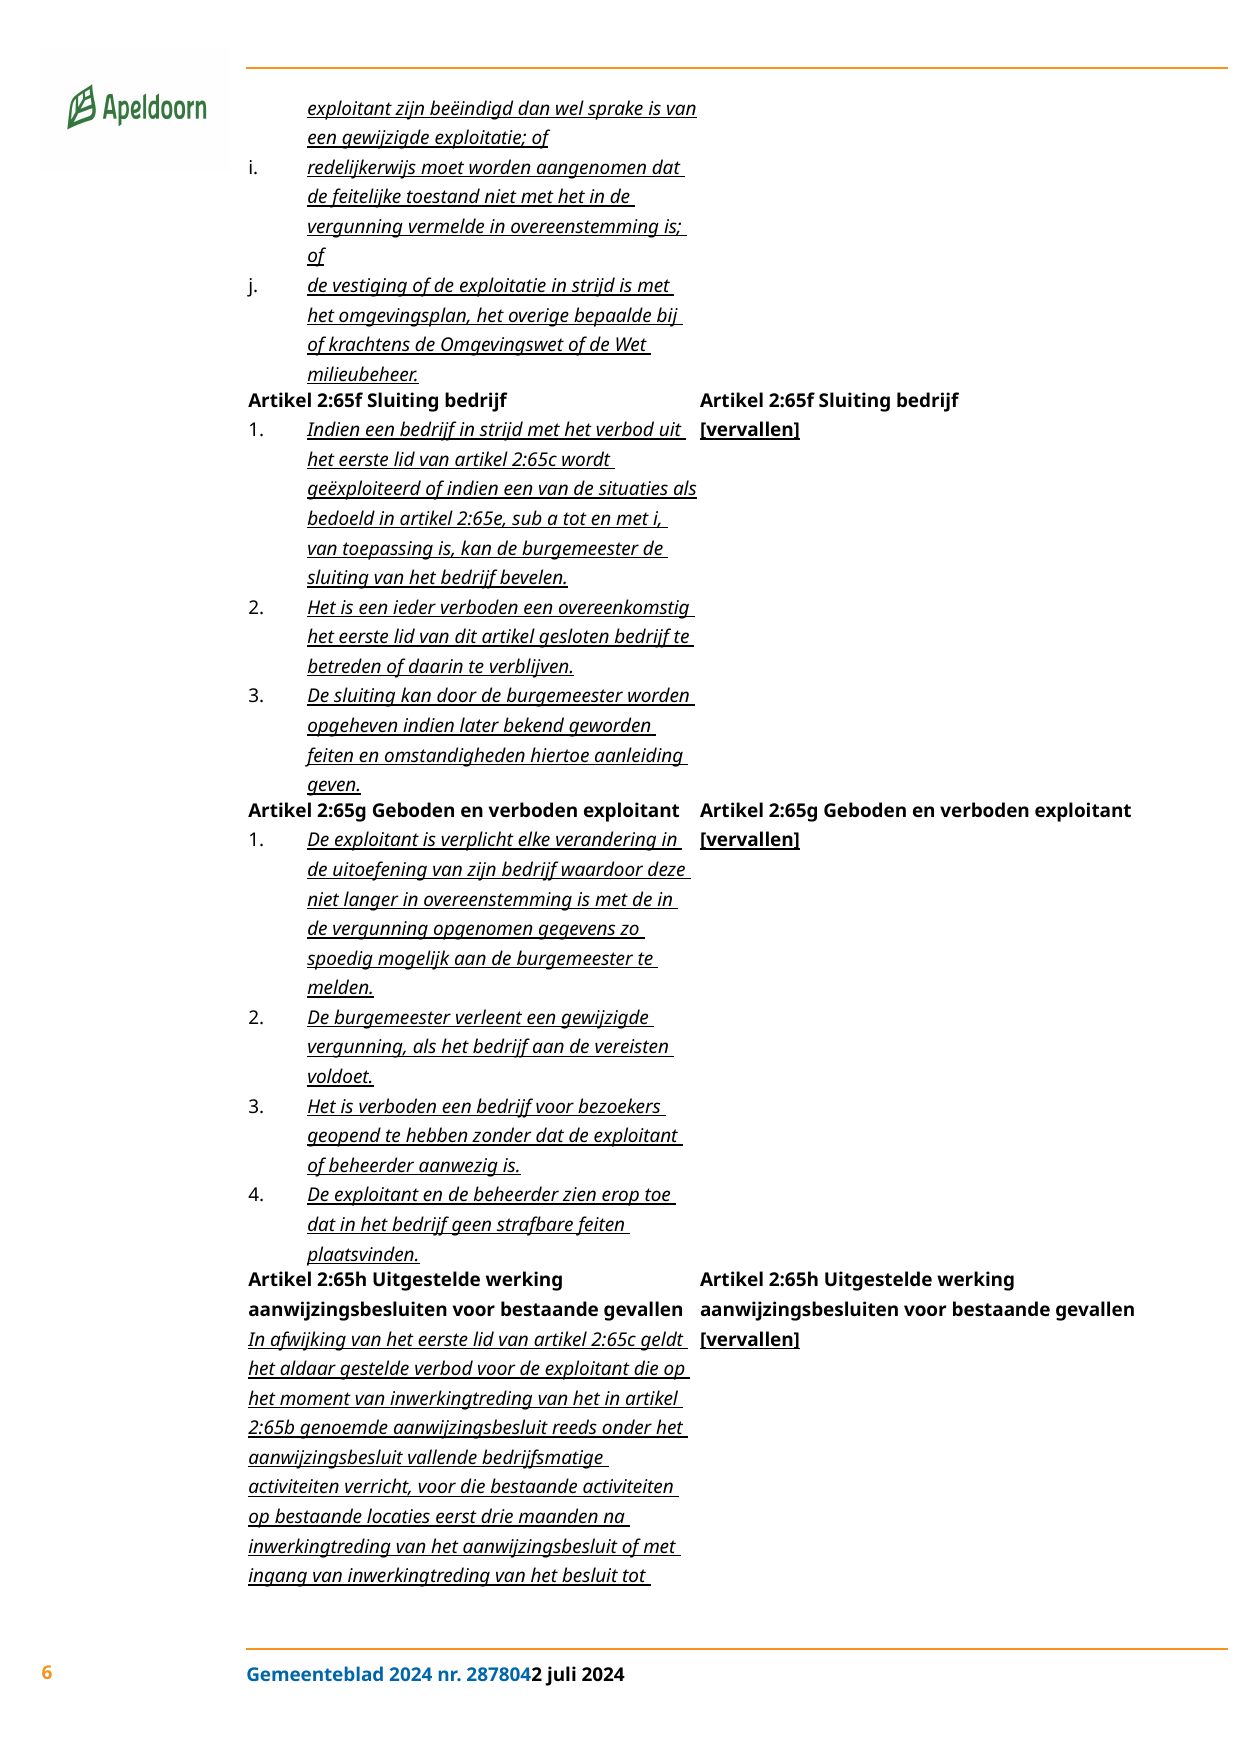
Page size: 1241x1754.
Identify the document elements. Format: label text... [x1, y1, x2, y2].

table_cell Artikel 2:65f Sluiting bedrijf [vervallen] [700, 387, 1152, 797]
table_cell [700, 95, 1152, 387]
table_cell Artikel 2:65h Uitgestelde werking aanwijzingsbesluiten voor bestaande gevallen [vervallen] [700, 1267, 1152, 1588]
picture [41, 47, 231, 172]
table_cell exploitant zijn beëindigd dan wel sprake is van een gewijzigde exploitatie; of redelijkerwijs moet worden aangenomen dat de feitelijke toestand niet met het in de vergunning vermelde in overeenstemming is; of de vestiging of de exploitatie in strijd is met het omgevingsplan, het overige bepaalde bij of krachtens de Omgevingswet of de Wet milieubeheer. [248, 95, 700, 387]
table_cell Artikel 2:65g Geboden en verboden exploitant [vervallen] [700, 797, 1152, 1267]
table_cell Artikel 2:65h Uitgestelde werking aanwijzingsbesluiten voor bestaande gevallen In afwijking van het eerste lid van artikel 2:65c geldt het aldaar gestelde verbod voor de exploitant die op het moment van inwerkingtreding van het in artikel 2:65b genoemde aanwijzingsbesluit reeds onder het aanwijzingsbesluit vallende bedrijfsmatige activiteiten verricht, voor die bestaande activiteiten op bestaande locaties eerst drie maanden na inwerkingtreding van het aanwijzingsbesluit of met ingang van inwerkingtreding van het besluit tot [248, 1267, 700, 1588]
table_cell Artikel 2:65g Geboden en verboden exploitant De exploitant is verplicht elke verandering in de uitoefening van zijn bedrijf waardoor deze niet langer in overeenstemming is met de in de vergunning opgenomen gegevens zo spoedig mogelijk aan de burgemeester te melden. De burgemeester verleent een gewijzigde vergunning, als het bedrijf aan de vereisten voldoet. Het is verboden een bedrijf voor bezoekers geopend te hebben zonder dat de exploitant of beheerder aanwezig is. De exploitant en de beheerder zien erop toe dat in het bedrijf geen strafbare feiten plaatsvinden. [248, 797, 700, 1267]
table_cell Artikel 2:65f Sluiting bedrijf Indien een bedrijf in strijd met het verbod uit het eerste lid van artikel 2:65c wordt geëxploiteerd of indien een van de situaties als bedoeld in artikel 2:65e, sub a tot en met i, van toepassing is, kan de burgemeester de sluiting van het bedrijf bevelen. Het is een ieder verboden een overeenkomstig het eerste lid van dit artikel gesloten bedrijf te betreden of daarin te verblijven. De sluiting kan door de burgemeester worden opgeheven indien later bekend geworden feiten en omstandigheden hiertoe aanleiding geven. [248, 387, 700, 797]
